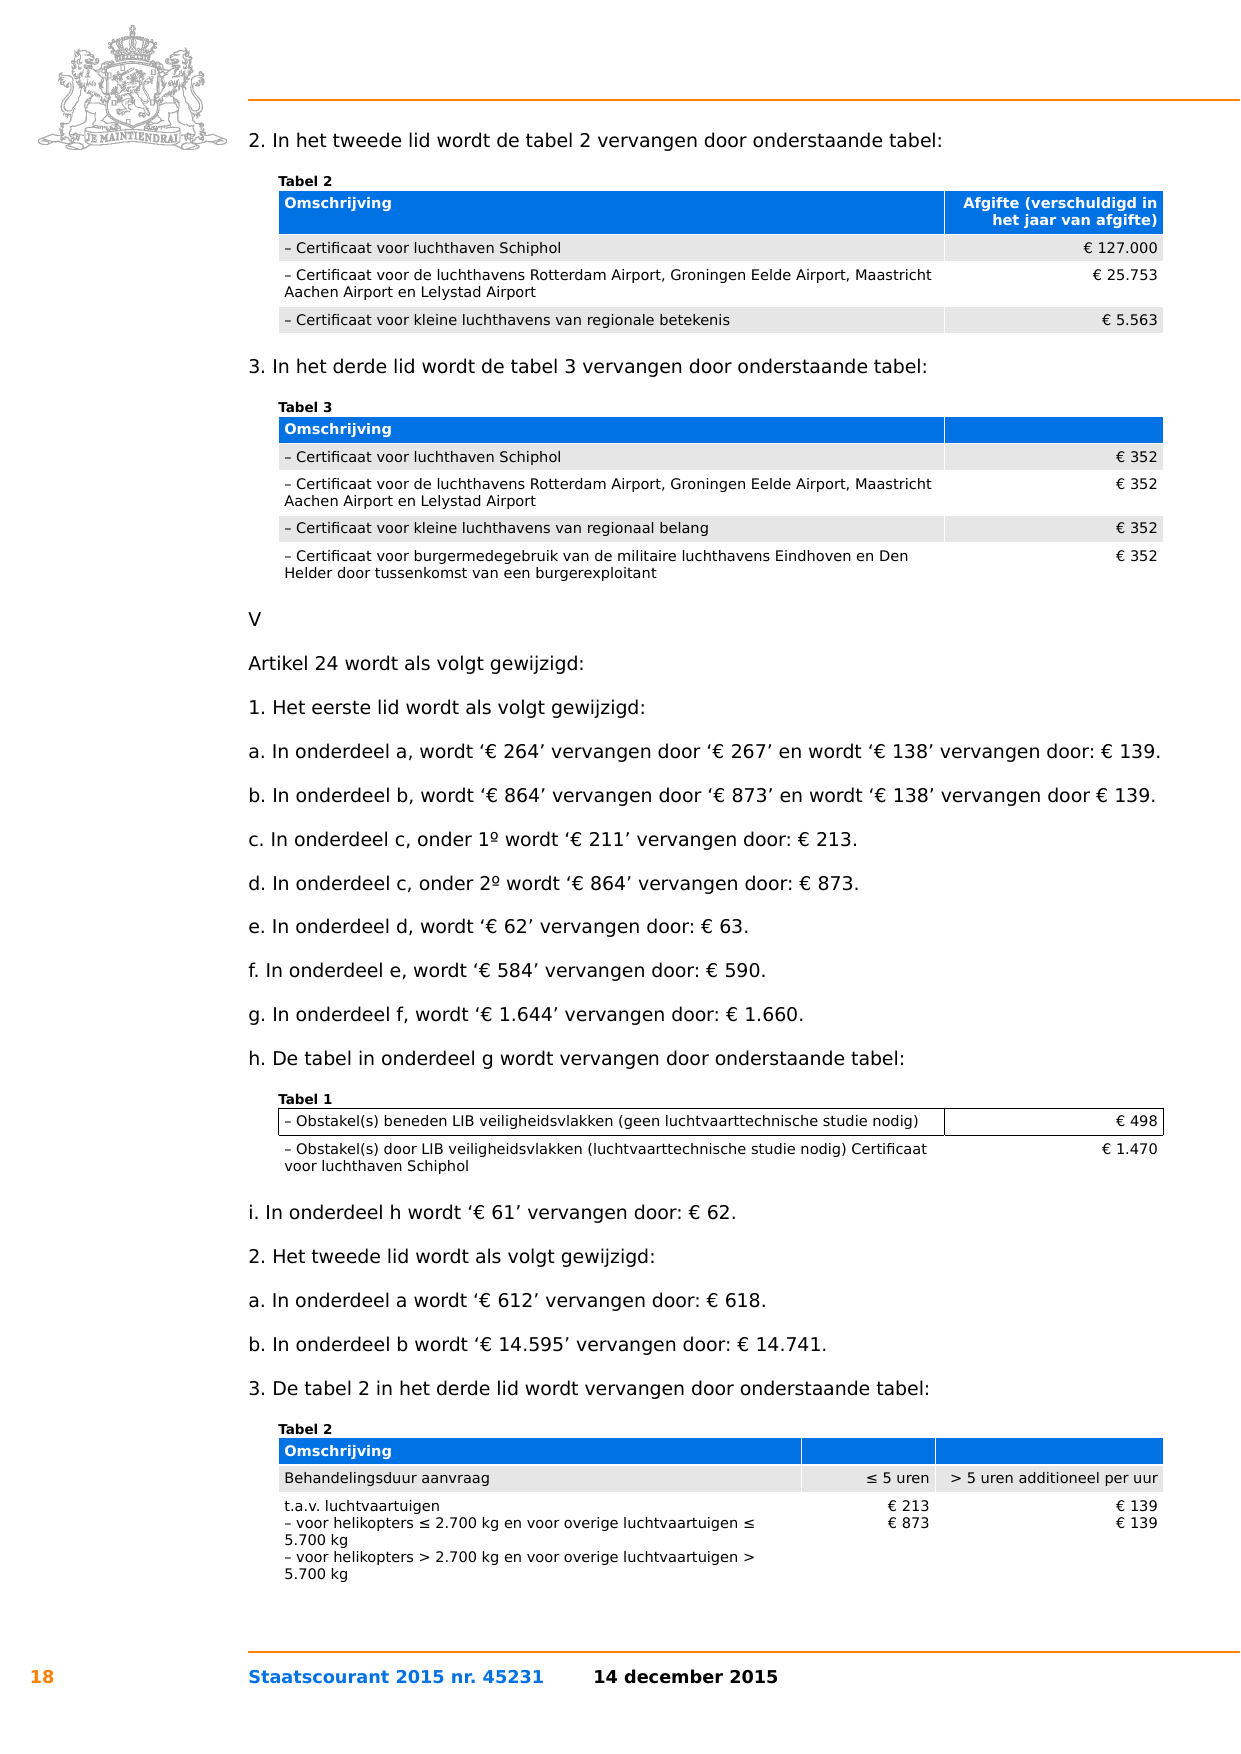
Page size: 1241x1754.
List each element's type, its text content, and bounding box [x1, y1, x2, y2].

table_header Tabel 2 [278, 174, 1163, 189]
text Artikel 24 wordt als volgt gewijzigd: [248, 653, 1163, 675]
table_cell € 139 € 139 [936, 1493, 1163, 1587]
table_cell € 25.753 [945, 262, 1163, 306]
text h. De tabel in onderdeel g wordt vervangen door onderstaande tabel: [248, 1048, 1163, 1070]
table_cell € 1.470 [945, 1136, 1163, 1179]
table_cell – Obstakel(s) door LIB veiligheidsvlakken (luchtvaarttechnische studie nodig) Certificaat voor luchthaven Schiphol [279, 1136, 944, 1179]
table_cell ≤ 5 uren [802, 1466, 935, 1492]
text b. In onderdeel b wordt ‘€ 14.595’ vervangen door: € 14.741. [248, 1334, 1163, 1356]
text a. In onderdeel a, wordt ‘€ 264’ vervangen door ‘€ 267’ en wordt ‘€ 138’ vervangen door: € 139. [248, 741, 1163, 763]
text b. In onderdeel b, wordt ‘€ 864’ vervangen door ‘€ 873’ en wordt ‘€ 138’ vervangen door € 139. [248, 785, 1163, 807]
text 3. In het derde lid wordt de tabel 3 vervangen door onderstaande tabel: [248, 356, 1163, 378]
table_cell € 127.000 [945, 235, 1163, 261]
text 2. In het tweede lid wordt de tabel 2 vervangen door onderstaande tabel: [248, 130, 1163, 152]
table_cell – Certificaat voor burgermedegebruik van de militaire luchthavens Eindhoven en Den Helder door tussenkomst van een burgerexploitant [279, 543, 944, 586]
table_cell € 498 [945, 1109, 1163, 1135]
table_cell Omschrijving [279, 191, 944, 234]
text f. In onderdeel e, wordt ‘€ 584’ vervangen door: € 590. [248, 960, 1163, 982]
table_cell € 352 [945, 516, 1163, 542]
table_cell Behandelingsduur aanvraag [279, 1466, 801, 1492]
text i. In onderdeel h wordt ‘€ 61’ vervangen door: € 62. [248, 1202, 1163, 1224]
table_cell [945, 417, 1163, 443]
table_cell Omschrijving [279, 1438, 801, 1464]
text d. In onderdeel c, onder 2º wordt ‘€ 864’ vervangen door: € 873. [248, 872, 1163, 894]
table_cell € 213 € 873 [802, 1493, 935, 1587]
text 3. De tabel 2 in het derde lid wordt vervangen door onderstaande tabel: [248, 1378, 1163, 1399]
table_cell Afgifte (verschuldigd in het jaar van afgifte) [945, 191, 1163, 234]
text 2. Het tweede lid wordt als volgt gewijzigd: [248, 1246, 1163, 1268]
table_cell [936, 1438, 1163, 1464]
table_cell – Certificaat voor kleine luchthavens van regionaal belang [279, 516, 944, 542]
table_cell – Certificaat voor luchthaven Schiphol [279, 235, 944, 261]
table_header Tabel 3 [278, 400, 1163, 416]
text e. In onderdeel d, wordt ‘€ 62’ vervangen door: € 63. [248, 916, 1163, 938]
table_cell – Certificaat voor de luchthavens Rotterdam Airport, Groningen Eelde Airport, Maastricht Aachen Airport en Lelystad Airport [279, 262, 944, 306]
table_cell > 5 uren additioneel per uur [936, 1466, 1163, 1492]
table_cell € 352 [945, 471, 1163, 515]
table_cell [802, 1438, 935, 1464]
table_header Tabel 1 [278, 1092, 1163, 1107]
text V [248, 609, 1163, 631]
table_cell t.a.v. luchtvaartuigen – voor helikopters ≤ 2.700 kg en voor overige luchtvaartuigen ≤ 5.700 kg – voor helikopters > 2.700 kg en voor overige luchtvaartuigen > 5.700 kg [279, 1493, 801, 1587]
text 1. Het eerste lid wordt als volgt gewijzigd: [248, 697, 1163, 719]
table_cell Omschrijving [279, 417, 944, 443]
table_cell – Certificaat voor luchthaven Schiphol [279, 444, 944, 470]
table_header Tabel 2 [278, 1421, 1163, 1437]
text c. In onderdeel c, onder 1º wordt ‘€ 211’ vervangen door: € 213. [248, 829, 1163, 851]
table_cell € 352 [945, 444, 1163, 470]
table_cell – Obstakel(s) beneden LIB veiligheidsvlakken (geen luchtvaarttechnische studie nodig) [279, 1109, 944, 1135]
text g. In onderdeel f, wordt ‘€ 1.644’ vervangen door: € 1.660. [248, 1004, 1163, 1026]
table_cell – Certificaat voor de luchthavens Rotterdam Airport, Groningen Eelde Airport, Maastricht Aachen Airport en Lelystad Airport [279, 471, 944, 515]
text a. In onderdeel a wordt ‘€ 612’ vervangen door: € 618. [248, 1290, 1163, 1312]
table_cell – Certificaat voor kleine luchthavens van regionale betekenis [279, 307, 944, 333]
table_cell € 5.563 [945, 307, 1163, 333]
table_cell € 352 [945, 543, 1163, 586]
picture [38, 25, 227, 150]
